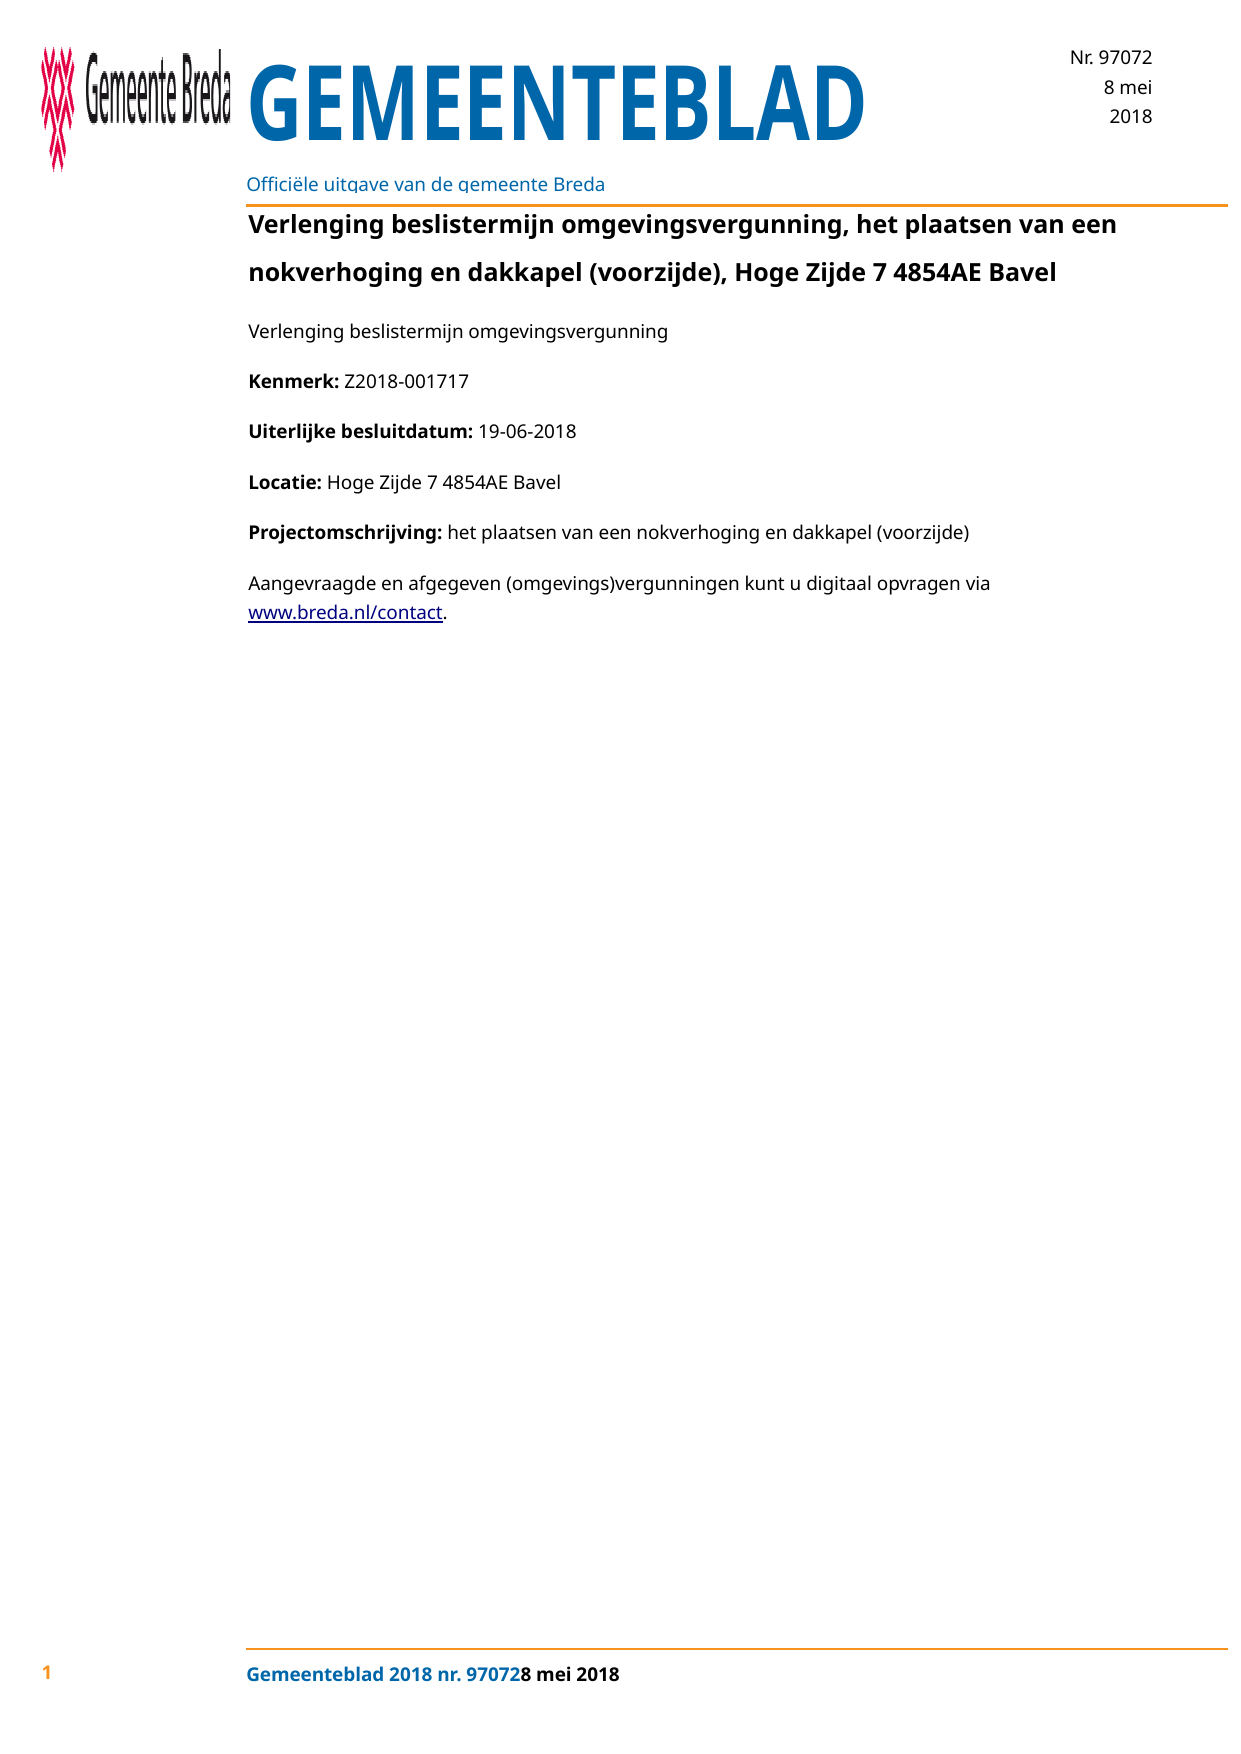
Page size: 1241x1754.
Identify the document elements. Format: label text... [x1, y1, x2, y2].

text Projectomschrijving: het plaatsen van een nokverhoging en dakkapel (voorzijde) [248, 519, 1152, 545]
text Uiterlijke besluitdatum: 19-06-2018 [248, 419, 1152, 444]
text Verlenging beslistermijn omgevingsvergunning, het plaatsen van een nokverhoging en dakkapel (voorzijde), Hoge Zijde 7 4854AE Bavel [248, 207, 1152, 288]
text Kenmerk: Z2018-001717 [248, 368, 1152, 394]
text Verlenging beslistermijn omgevingsvergunning [248, 318, 1152, 344]
text Aangevraagde en afgegeven (omgevings)vergunningen kunt u digitaal opvragen via www.breda.nl/contact. [248, 570, 1152, 625]
text Locatie: Hoge Zijde 7 4854AE Bavel [248, 469, 1152, 495]
picture [41, 47, 231, 172]
